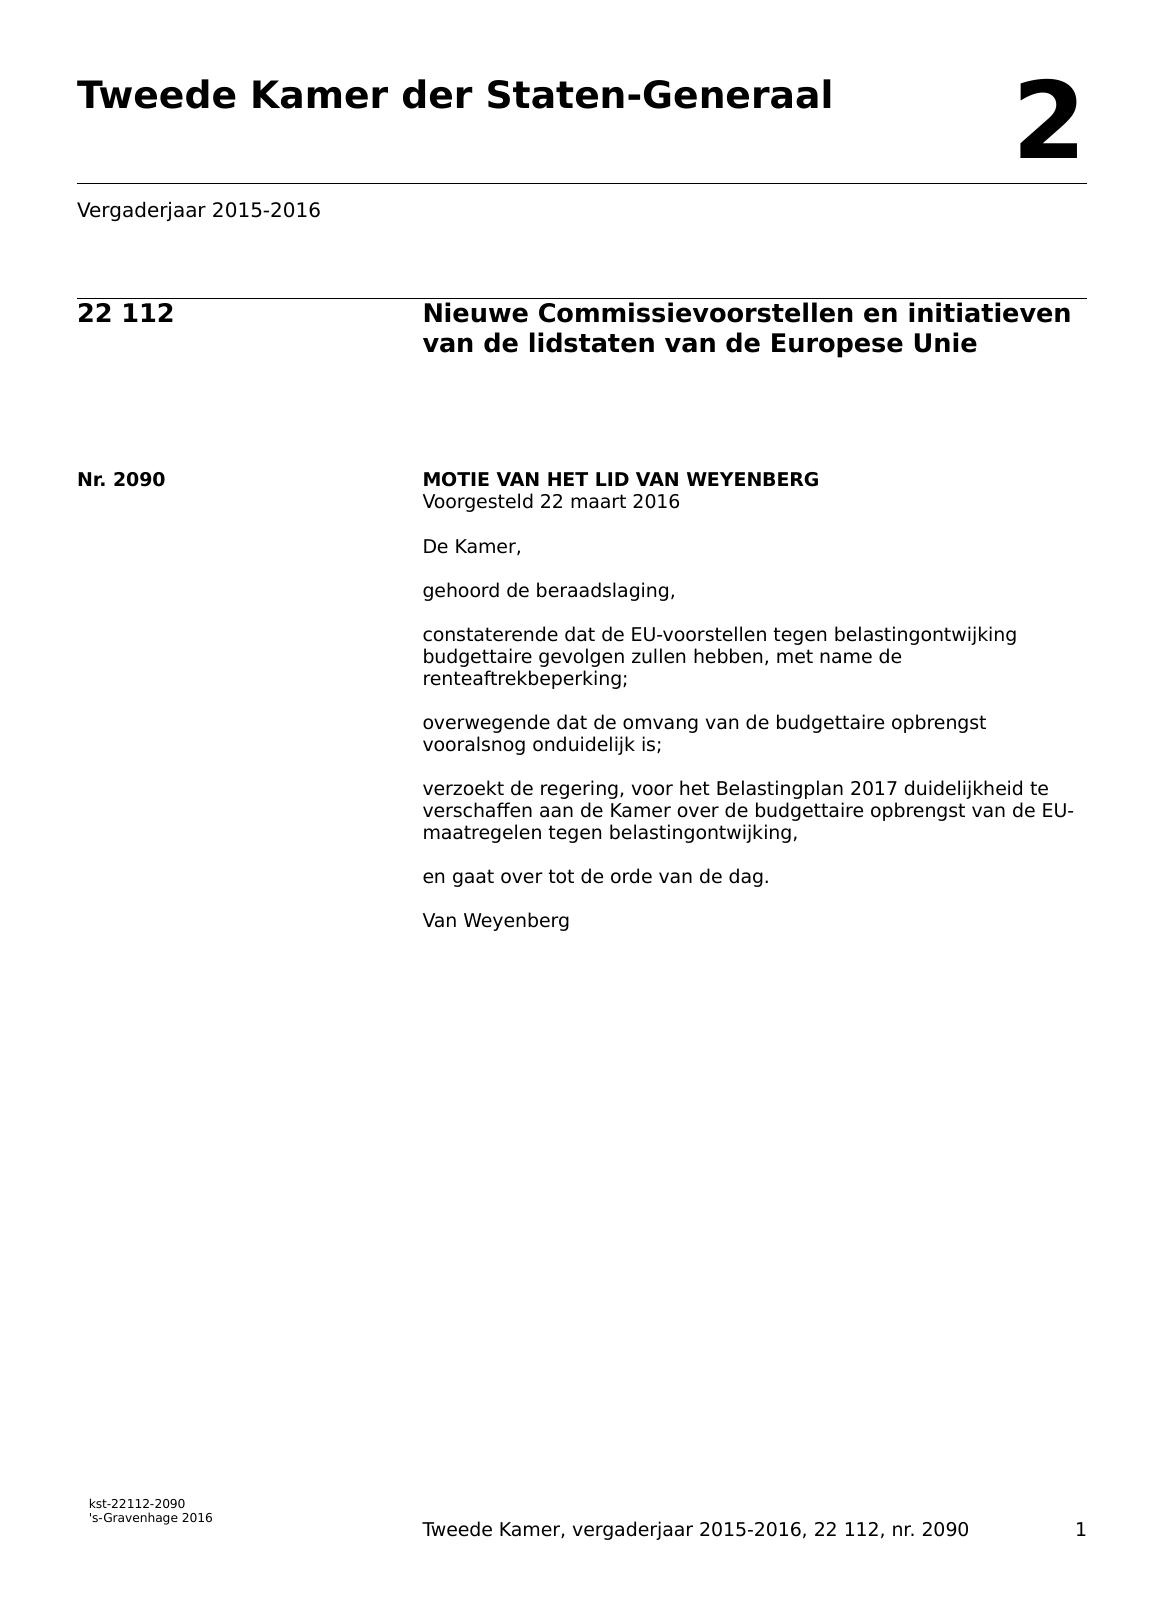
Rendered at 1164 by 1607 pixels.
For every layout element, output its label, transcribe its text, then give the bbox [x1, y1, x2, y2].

text verzoekt de regering, voor het Belastingplan 2017 duidelijkheid te verschaffen aan de Kamer over de budgettaire opbrengst van de EU-maatregelen tegen belastingontwijking, [422, 778, 1087, 844]
text gehoord de beraadslaging, [422, 580, 1087, 602]
text en gaat over tot de orde van de dag. [422, 866, 1087, 888]
table_header Tweede Kamer der Staten-Generaal [77, 59, 886, 183]
subtitle Nr. 2090 MOTIE VAN HET LID VAN WEYENBERG [77, 469, 1087, 491]
table_cell Vergaderjaar 2015-2016 [77, 184, 1087, 298]
text 's-Gravenhage 2016 [88, 1511, 323, 1525]
text constaterende dat de EU-voorstellen tegen belastingontwijking budgettaire gevolgen zullen hebben, met name de renteaftrekbeperking; [422, 624, 1087, 690]
text De Kamer, [422, 536, 1087, 557]
text kst-22112-2090 [88, 1497, 323, 1511]
subtitle 22 112 Nieuwe Commissievoorstellen en initiatieven van de lidstaten van de Europese Unie [77, 299, 1087, 358]
text Voorgesteld 22 maart 2016 [422, 491, 1087, 513]
text overwegende dat de omvang van de budgettaire opbrengst vooralsnog onduidelijk is; [422, 712, 1087, 756]
table_header 2 [886, 59, 1087, 183]
text Van Weyenberg [422, 910, 1087, 932]
